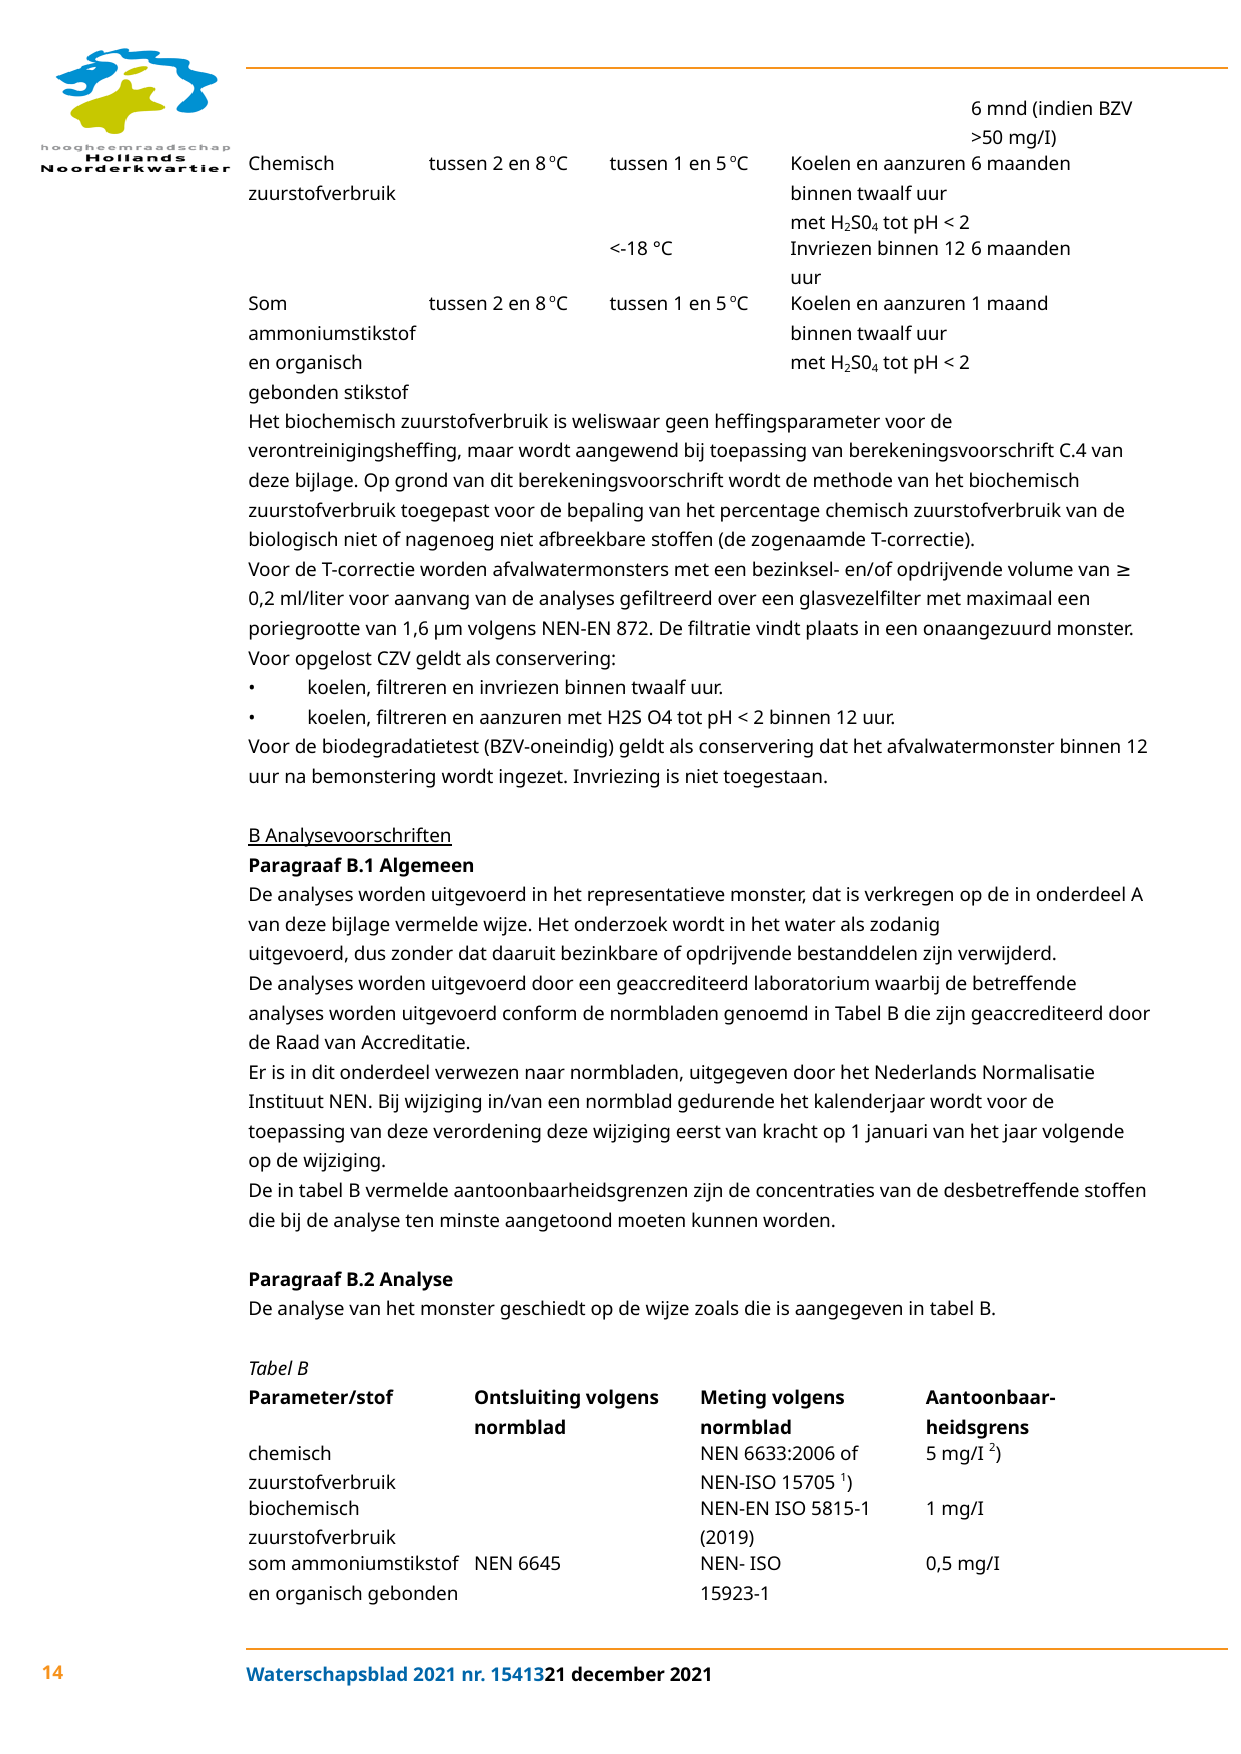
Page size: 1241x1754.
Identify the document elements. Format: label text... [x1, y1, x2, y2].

text Voor opgelost CZV geldt als conservering: [248, 645, 1152, 670]
table_header Meting volgens normblad [700, 1384, 926, 1440]
table_cell 1 mg/I [926, 1495, 1152, 1550]
text B Analysevoorschriften [248, 822, 1152, 848]
table_cell [429, 95, 609, 150]
table_cell 1 maand [971, 290, 1152, 405]
table_cell [609, 95, 790, 150]
table_cell Koelen en aanzuren binnen twaalf uur met H2S04 tot pH < 2 [790, 150, 971, 235]
text Voor de T-correctie worden afvalwatermonsters met een bezinksel- en/of opdrijvende volume van ≥ 0,2 ml/liter voor aanvang van de analyses gefiltreerd over een glasvezelfilter met maximaal een poriegrootte van 1,6 µm volgens NEN-EN 872. De filtratie vindt plaats in een onaangezuurd monster. [248, 556, 1152, 641]
table_cell tussen 1 en 5 oC [609, 290, 790, 405]
table_cell [474, 1440, 700, 1495]
table_header Parameter/stof [248, 1384, 474, 1440]
text Paragraaf B.2 Analyse [248, 1266, 1152, 1292]
text De analyse van het monster geschiedt op de wijze zoals die is aangegeven in tabel B. [248, 1296, 1152, 1321]
table_header Aantoonbaar- heidsgrens [926, 1384, 1152, 1440]
table_cell tussen 1 en 5 oC [609, 150, 790, 235]
text Paragraaf B.1 Algemeen [248, 852, 1152, 877]
text Er is in dit onderdeel verwezen naar normbladen, uitgegeven door het Nederlands Normalisatie Instituut NEN. Bij wijziging in/van een normblad gedurende het kalenderjaar wordt voor de toepassing van deze verordening deze wijziging eerst van kracht op 1 januari van het jaar volgende op de wijziging. [248, 1059, 1152, 1173]
table_cell 6 maanden [971, 235, 1152, 290]
table_cell tussen 2 en 8 oC [429, 150, 609, 290]
table_cell [474, 1495, 700, 1550]
table_cell Som ammoniumstikstof en organisch gebonden stikstof [248, 290, 429, 405]
table_cell 6 mnd (indien BZV >50 mg/I) [971, 95, 1152, 150]
table_cell 5 mg/I 2) [926, 1440, 1152, 1495]
table_cell NEN- ISO 15923-1 [700, 1550, 926, 1606]
table_cell NEN 6633:2006 of NEN-ISO 15705 1) [700, 1440, 926, 1495]
text De analyses worden uitgevoerd in het representatieve monster, dat is verkregen op de in onderdeel A van deze bijlage vermelde wijze. Het onderzoek wordt in het water als zodanig [248, 881, 1152, 937]
table_cell som ammoniumstikstof en organisch gebonden [248, 1550, 474, 1606]
table_cell Koelen en aanzuren binnen twaalf uur met H2S04 tot pH < 2 [790, 290, 971, 405]
table_cell Invriezen binnen 12 uur [790, 235, 971, 290]
list koelen, filtreren en aanzuren met H2S O4 tot pH < 2 binnen 12 uur. [248, 704, 1152, 729]
table_header Ontsluiting volgens normblad [474, 1384, 700, 1440]
text Tabel B [248, 1355, 1152, 1380]
table_cell 0,5 mg/I [926, 1550, 1152, 1606]
text De in tabel B vermelde aantoonbaarheidsgrenzen zijn de concentraties van de desbetreffende stoffen die bij de analyse ten minste aangetoond moeten kunnen worden. [248, 1177, 1152, 1232]
text Het biochemisch zuurstofverbruik is weliswaar geen heffingsparameter voor de verontreinigingsheffing, maar wordt aangewend bij toepassing van berekeningsvoorschrift C.4 van deze bijlage. Op grond van dit berekeningsvoorschrift wordt de methode van het biochemisch zuurstofverbruik toegepast voor de bepaling van het percentage chemisch zuurstofverbruik van de biologisch niet of nagenoeg niet afbreekbare stoffen (de zogenaamde T-correctie). [248, 408, 1152, 552]
table_cell biochemisch zuurstofverbruik [248, 1495, 474, 1550]
text uitgevoerd, dus zonder dat daaruit bezinkbare of opdrijvende bestanddelen zijn verwijderd. [248, 941, 1152, 966]
table_cell 6 maanden [971, 150, 1152, 235]
text Voor de biodegradatietest (BZV-oneindig) geldt als conservering dat het afvalwatermonster binnen 12 uur na bemonstering wordt ingezet. Invriezing is niet toegestaan. [248, 733, 1152, 789]
text De analyses worden uitgevoerd door een geaccrediteerd laboratorium waarbij de betreffende analyses worden uitgevoerd conform de normbladen genoemd in Tabel B die zijn geaccrediteerd door de Raad van Accreditatie. [248, 970, 1152, 1055]
table_cell NEN 6645 [474, 1550, 700, 1606]
table_cell [790, 95, 971, 150]
table_cell [248, 95, 429, 150]
table_cell chemisch zuurstofverbruik [248, 1440, 474, 1495]
picture [41, 47, 231, 172]
table_cell NEN-EN ISO 5815-1 (2019) [700, 1495, 926, 1550]
table_cell Chemisch zuurstofverbruik [248, 150, 429, 290]
table_cell tussen 2 en 8 oC [429, 290, 609, 405]
table_cell <-18 °C [609, 235, 790, 290]
list koelen, filtreren en invriezen binnen twaalf uur. [248, 674, 1152, 700]
